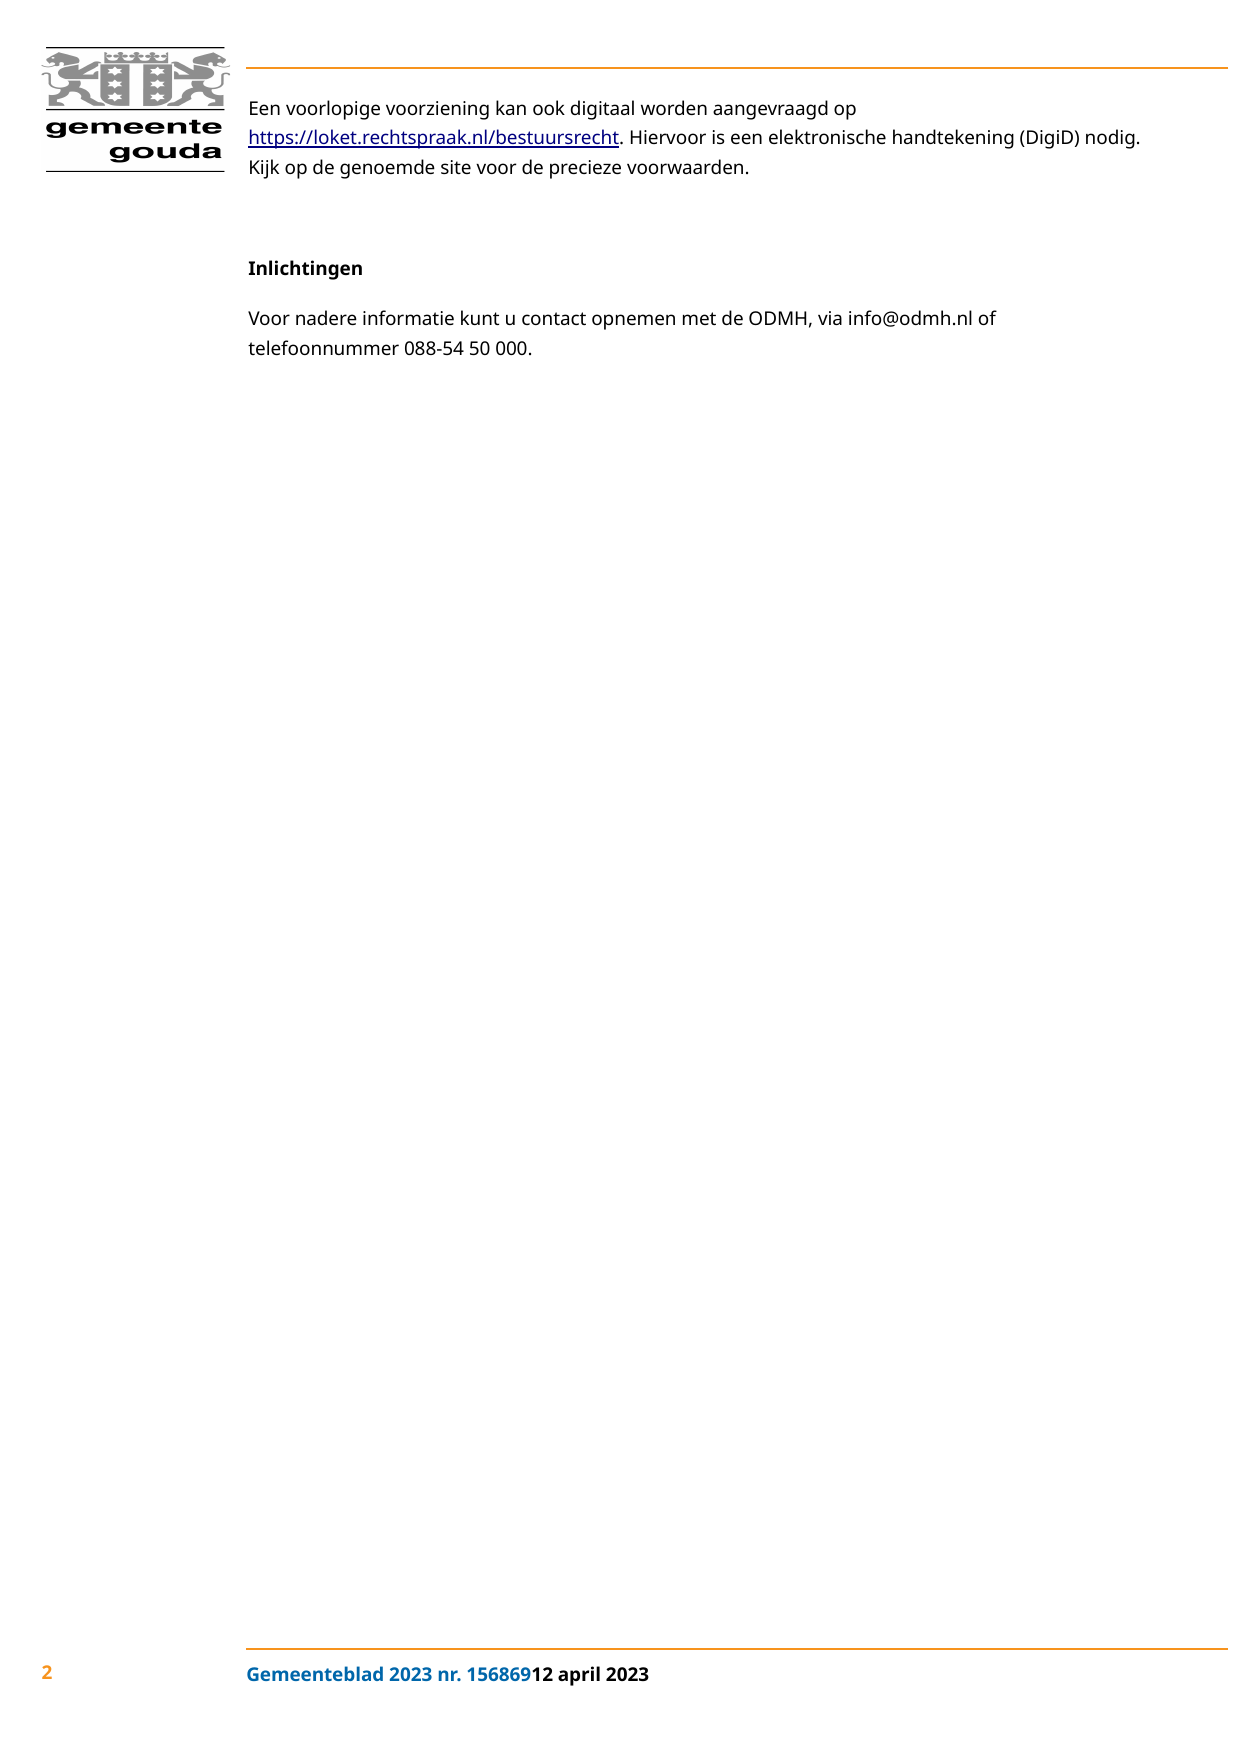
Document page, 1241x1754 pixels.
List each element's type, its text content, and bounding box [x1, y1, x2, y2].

text Inlichtingen [248, 255, 1152, 281]
picture [41, 47, 231, 172]
text Een voorlopige voorziening kan ook digitaal worden aangevraagd op https://loket.rechtspraak.nl/bestuursrecht. Hiervoor is een elektronische handtekening (DigiD) nodig. Kijk op de genoemde site voor de precieze voorwaarden. [248, 95, 1152, 180]
text Voor nadere informatie kunt u contact opnemen met de ODMH, via info@odmh.nl of telefoonnummer 088-54 50 000. [248, 305, 1152, 361]
